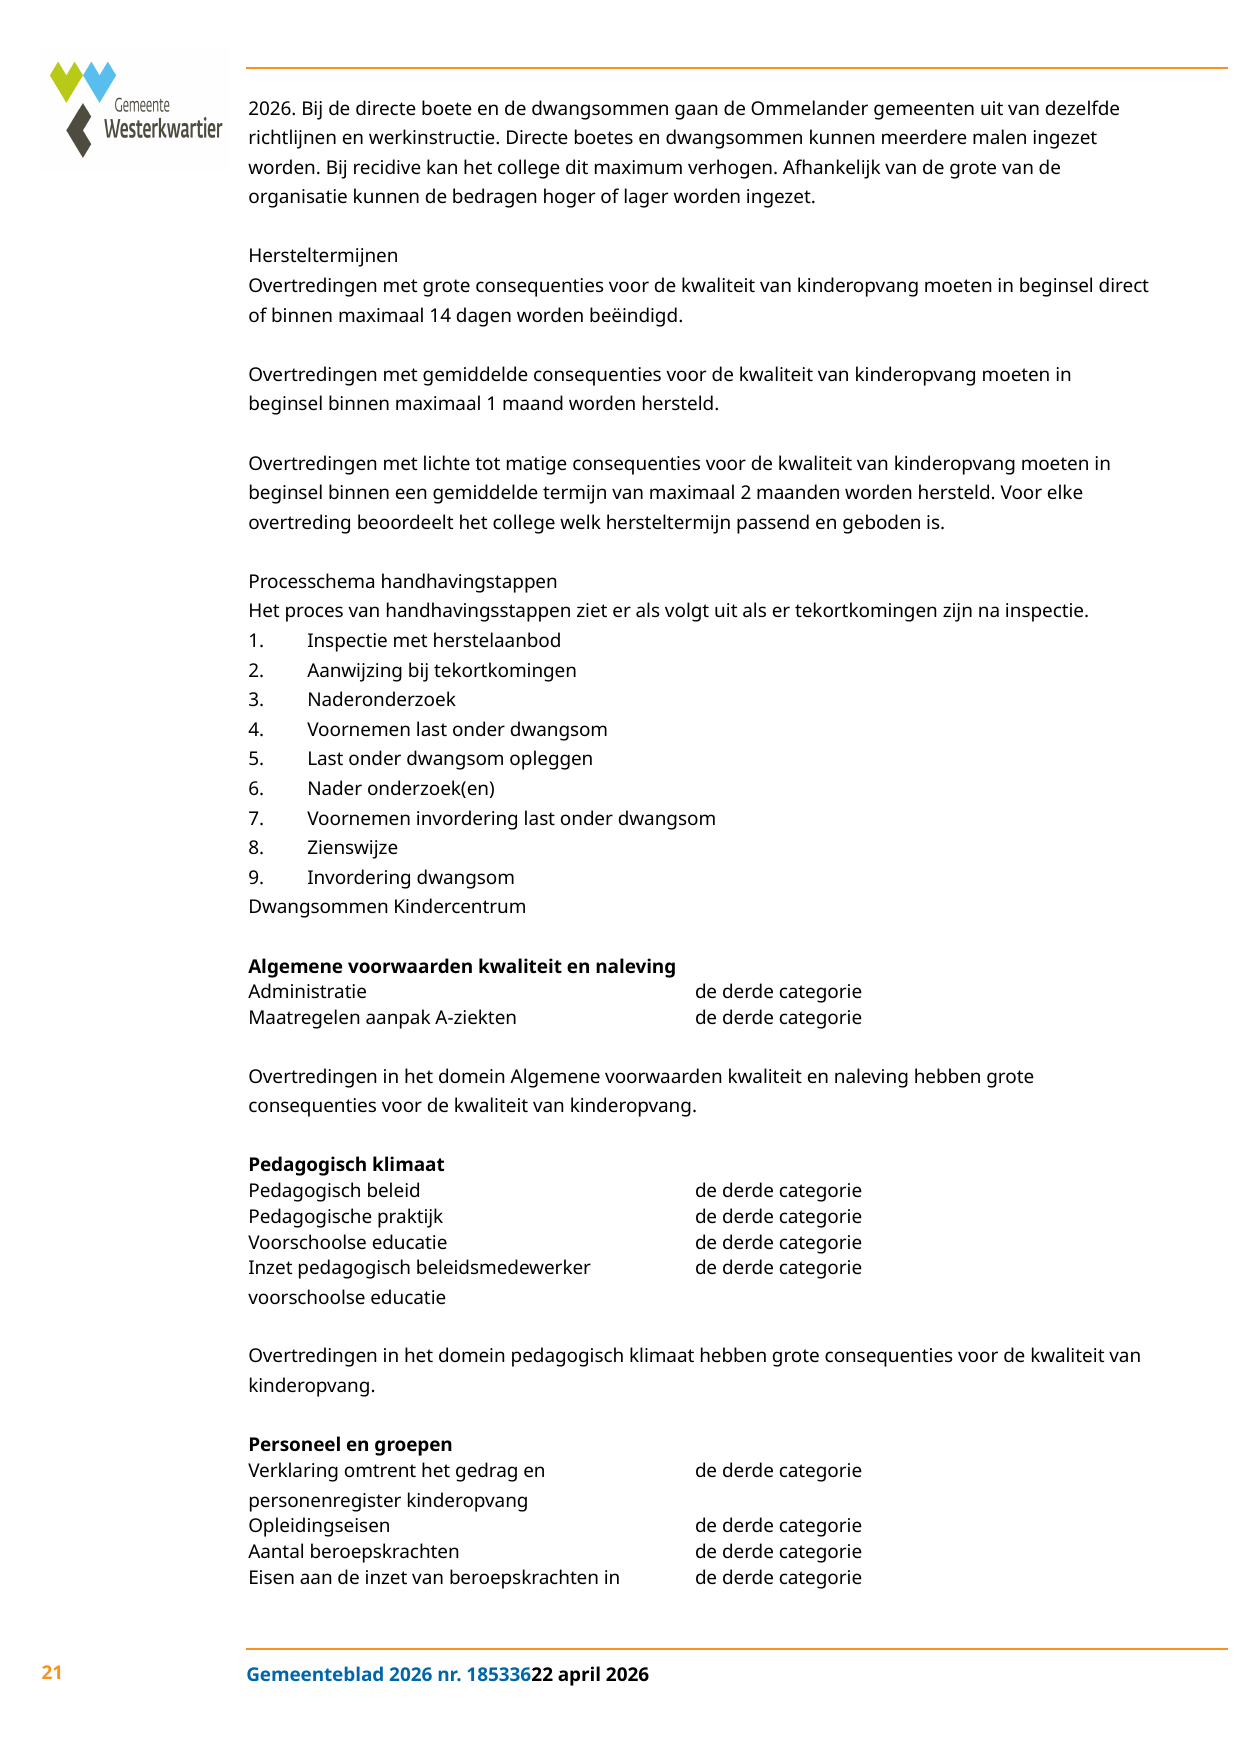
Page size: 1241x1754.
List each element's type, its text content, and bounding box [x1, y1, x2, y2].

text Overtredingen in het domein Algemene voorwaarden kwaliteit en naleving hebben grote consequenties voor de kwaliteit van kinderopvang. [248, 1063, 1152, 1118]
table_cell Maatregelen aanpak A-ziekten [248, 1004, 695, 1030]
table_cell Eisen aan de inzet van beroepskrachten in [248, 1564, 695, 1590]
table_cell de derde categorie [695, 1255, 1152, 1310]
table_cell de derde categorie [695, 1004, 1152, 1030]
table_cell Voorschoolse educatie [248, 1229, 695, 1254]
table_cell Administratie [248, 979, 695, 1004]
list Last onder dwangsom opleggen [248, 746, 1152, 771]
list Naderonderzoek [248, 686, 1152, 712]
list Voornemen last onder dwangsom [248, 716, 1152, 742]
text Hersteltermijnen [248, 243, 1152, 268]
table_cell de derde categorie [695, 1513, 1152, 1538]
text Overtredingen met gemiddelde consequenties voor de kwaliteit van kinderopvang moeten in beginsel binnen maximaal 1 maand worden hersteld. [248, 361, 1152, 416]
table_cell de derde categorie [695, 1203, 1152, 1229]
table_cell Inzet pedagogisch beleidsmedewerker voorschoolse educatie [248, 1255, 695, 1310]
text Het proces van handhavingsstappen ziet er als volgt uit als er tekortkomingen zijn na inspectie. [248, 598, 1152, 623]
list Invordering dwangsom [248, 864, 1152, 890]
text Dwangsommen Kindercentrum [248, 893, 1152, 919]
table_cell Verklaring omtrent het gedrag en personenregister kinderopvang [248, 1457, 695, 1513]
list Nader onderzoek(en) [248, 775, 1152, 801]
table_cell de derde categorie [695, 1457, 1152, 1513]
list Voornemen invordering last onder dwangsom [248, 805, 1152, 831]
table_cell de derde categorie [695, 979, 1152, 1004]
table_cell Aantal beroepskrachten [248, 1538, 695, 1564]
list Inspectie met herstelaanbod [248, 627, 1152, 653]
table_header Pedagogisch klimaat [248, 1152, 1152, 1177]
table_header Personeel en groepen [248, 1432, 1152, 1457]
table_cell Opleidingseisen [248, 1513, 695, 1538]
text Overtredingen met grote consequenties voor de kwaliteit van kinderopvang moeten in beginsel direct of binnen maximaal 14 dagen worden beëindigd. [248, 272, 1152, 328]
text Processchema handhavingstappen [248, 568, 1152, 594]
table_cell de derde categorie [695, 1538, 1152, 1564]
table_cell de derde categorie [695, 1178, 1152, 1203]
list Zienswijze [248, 834, 1152, 860]
table_cell de derde categorie [695, 1564, 1152, 1590]
picture [41, 47, 231, 172]
table_header Algemene voorwaarden kwaliteit en naleving [248, 953, 1152, 978]
table_cell Pedagogische praktijk [248, 1203, 695, 1229]
text Overtredingen in het domein pedagogisch klimaat hebben grote consequenties voor de kwaliteit van kinderopvang. [248, 1343, 1152, 1398]
text 2026. Bij de directe boete en de dwangsommen gaan de Ommelander gemeenten uit van dezelfde richtlijnen en werkinstructie. Directe boetes en dwangsommen kunnen meerdere malen ingezet worden. Bij recidive kan het college dit maximum verhogen. Afhankelijk van de grote van de organisatie kunnen de bedragen hoger of lager worden ingezet. [248, 95, 1152, 209]
table_cell de derde categorie [695, 1229, 1152, 1254]
text Overtredingen met lichte tot matige consequenties voor de kwaliteit van kinderopvang moeten in beginsel binnen een gemiddelde termijn van maximaal 2 maanden worden hersteld. Voor elke overtreding beoordeelt het college welk hersteltermijn passend en geboden is. [248, 450, 1152, 535]
list Aanwijzing bij tekortkomingen [248, 657, 1152, 683]
table_cell Pedagogisch beleid [248, 1178, 695, 1203]
